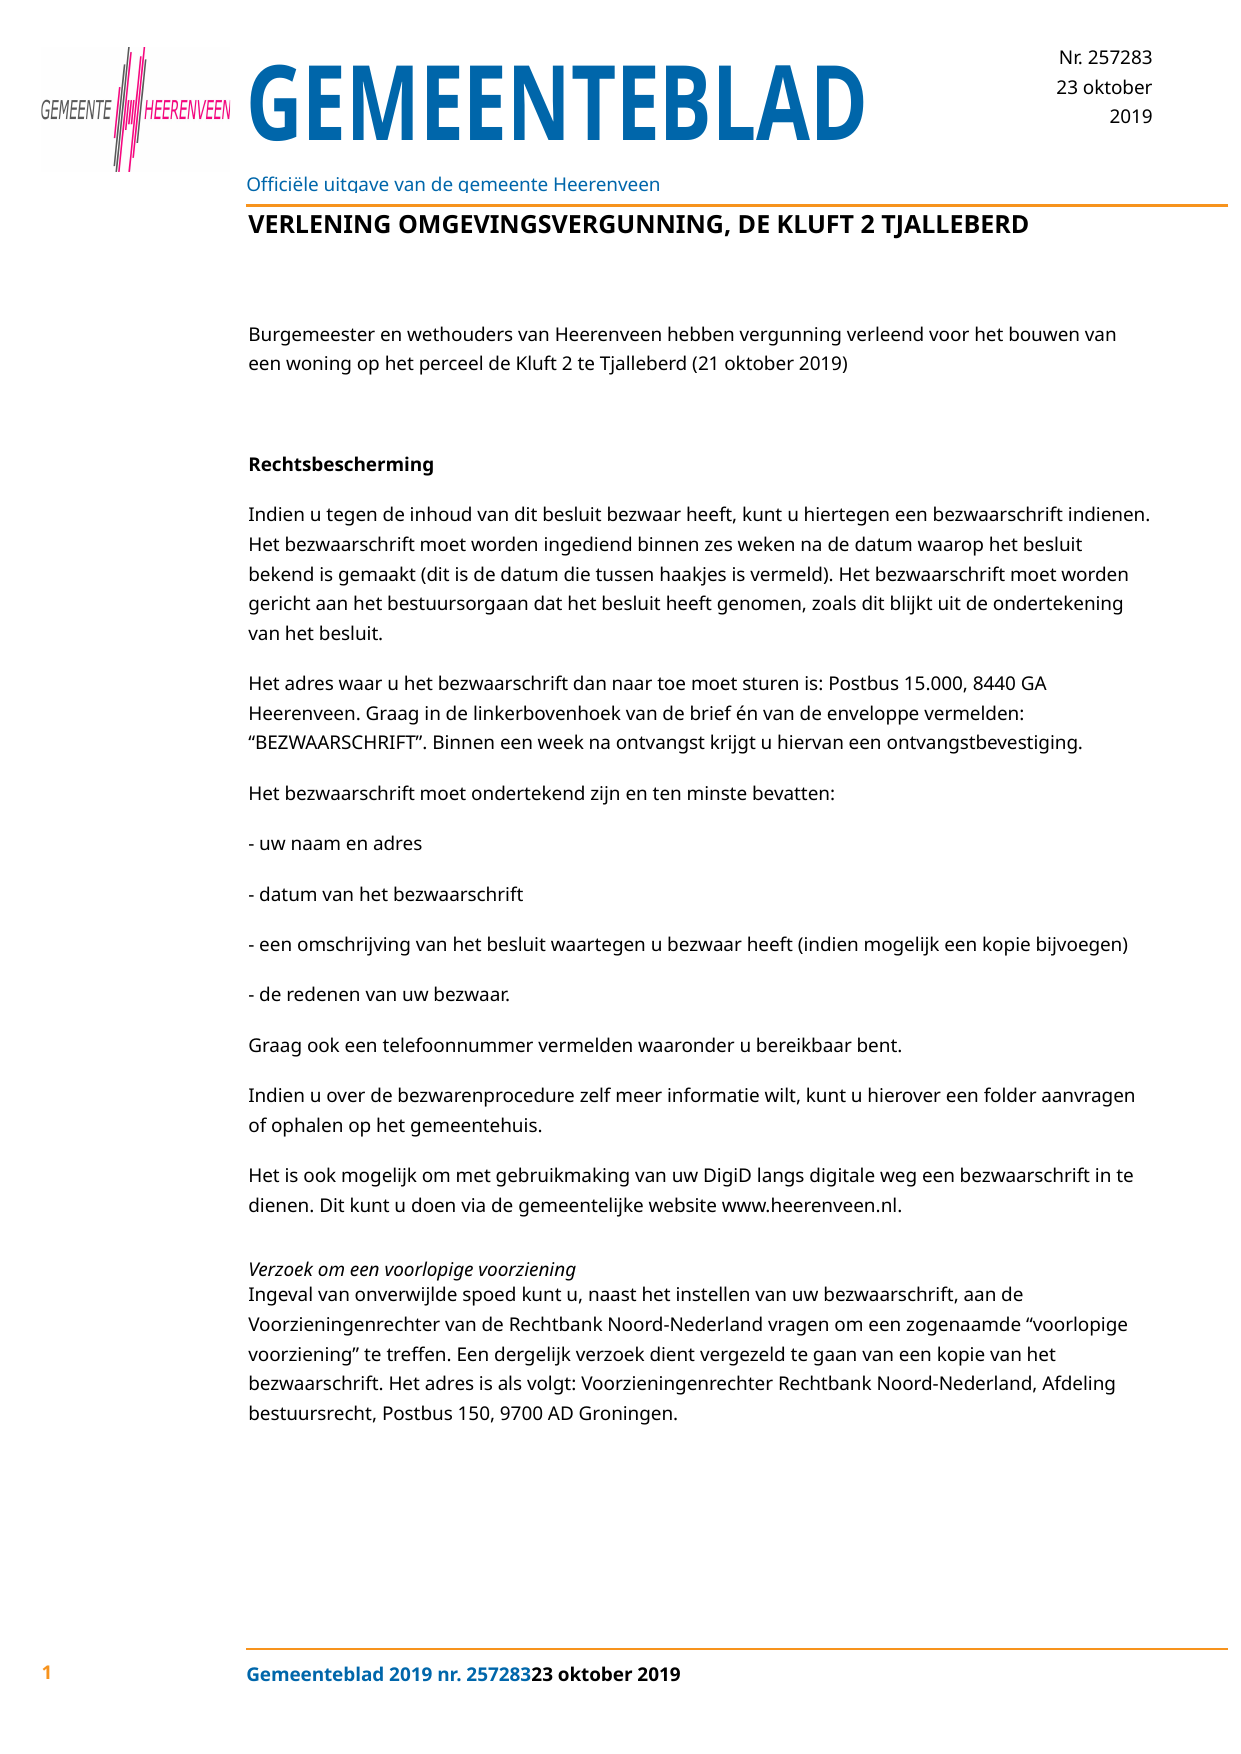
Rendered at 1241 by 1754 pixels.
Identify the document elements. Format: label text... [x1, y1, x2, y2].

text - een omschrijving van het besluit waartegen u bezwaar heeft (indien mogelijk een kopie bijvoegen) [248, 931, 1152, 957]
text Het is ook mogelijk om met gebruikmaking van uw DigiD langs digitale weg een bezwaarschrift in te dienen. Dit kunt u doen via de gemeentelijke website www.heerenveen.nl. [248, 1162, 1152, 1218]
text Verzoek om een voorlopige voorziening [248, 1256, 1152, 1282]
text Graag ook een telefoonnummer vermelden waaronder u bereikbaar bent. [248, 1032, 1152, 1058]
text Ingeval van onverwijlde spoed kunt u, naast het instellen van uw bezwaarschrift, aan de Voorzieningenrechter van de Rechtbank Noord-Nederland vragen om een zogenaamde “voorlopige voorziening” te treffen. Een dergelijk verzoek dient vergezeld te gaan van een kopie van het bezwaarschrift. Het adres is als volgt: Voorzieningenrechter Rechtbank Noord-Nederland, Afdeling bestuursrecht, Postbus 150, 9700 AD Groningen. [248, 1282, 1152, 1426]
text VERLENING OMGEVINGSVERGUNNING, DE KLUFT 2 TJALLEBERD [248, 207, 1152, 241]
picture [41, 47, 231, 172]
text Rechtsbescherming [248, 451, 1152, 477]
text Het bezwaarschrift moet ondertekend zijn en ten minste bevatten: [248, 780, 1152, 806]
text Burgemeester en wethouders van Heerenveen hebben vergunning verleend voor het bouwen van een woning op het perceel de Kluft 2 te Tjalleberd (21 oktober 2019) [248, 321, 1152, 376]
text Indien u over de bezwarenprocedure zelf meer informatie wilt, kunt u hierover een folder aanvragen of ophalen op het gemeentehuis. [248, 1082, 1152, 1138]
text - de redenen van uw bezwaar. [248, 982, 1152, 1007]
text - datum van het bezwaarschrift [248, 881, 1152, 906]
text Het adres waar u het bezwaarschrift dan naar toe moet sturen is: Postbus 15.000, 8440 GA Heerenveen. Graag in de linkerbovenhoek van de brief én van de enveloppe vermelden: “BEZWAARSCHRIFT”. Binnen een week na ontvangst krijgt u hiervan een ontvangstbevestiging. [248, 670, 1152, 755]
text - uw naam en adres [248, 830, 1152, 856]
text Indien u tegen de inhoud van dit besluit bezwaar heeft, kunt u hiertegen een bezwaarschrift indienen. Het bezwaarschrift moet worden ingediend binnen zes weken na de datum waarop het besluit bekend is gemaakt (dit is de datum die tussen haakjes is vermeld). Het bezwaarschrift moet worden gericht aan het bestuursorgaan dat het besluit heeft genomen, zoals dit blijkt uit de ondertekening van het besluit. [248, 502, 1152, 646]
